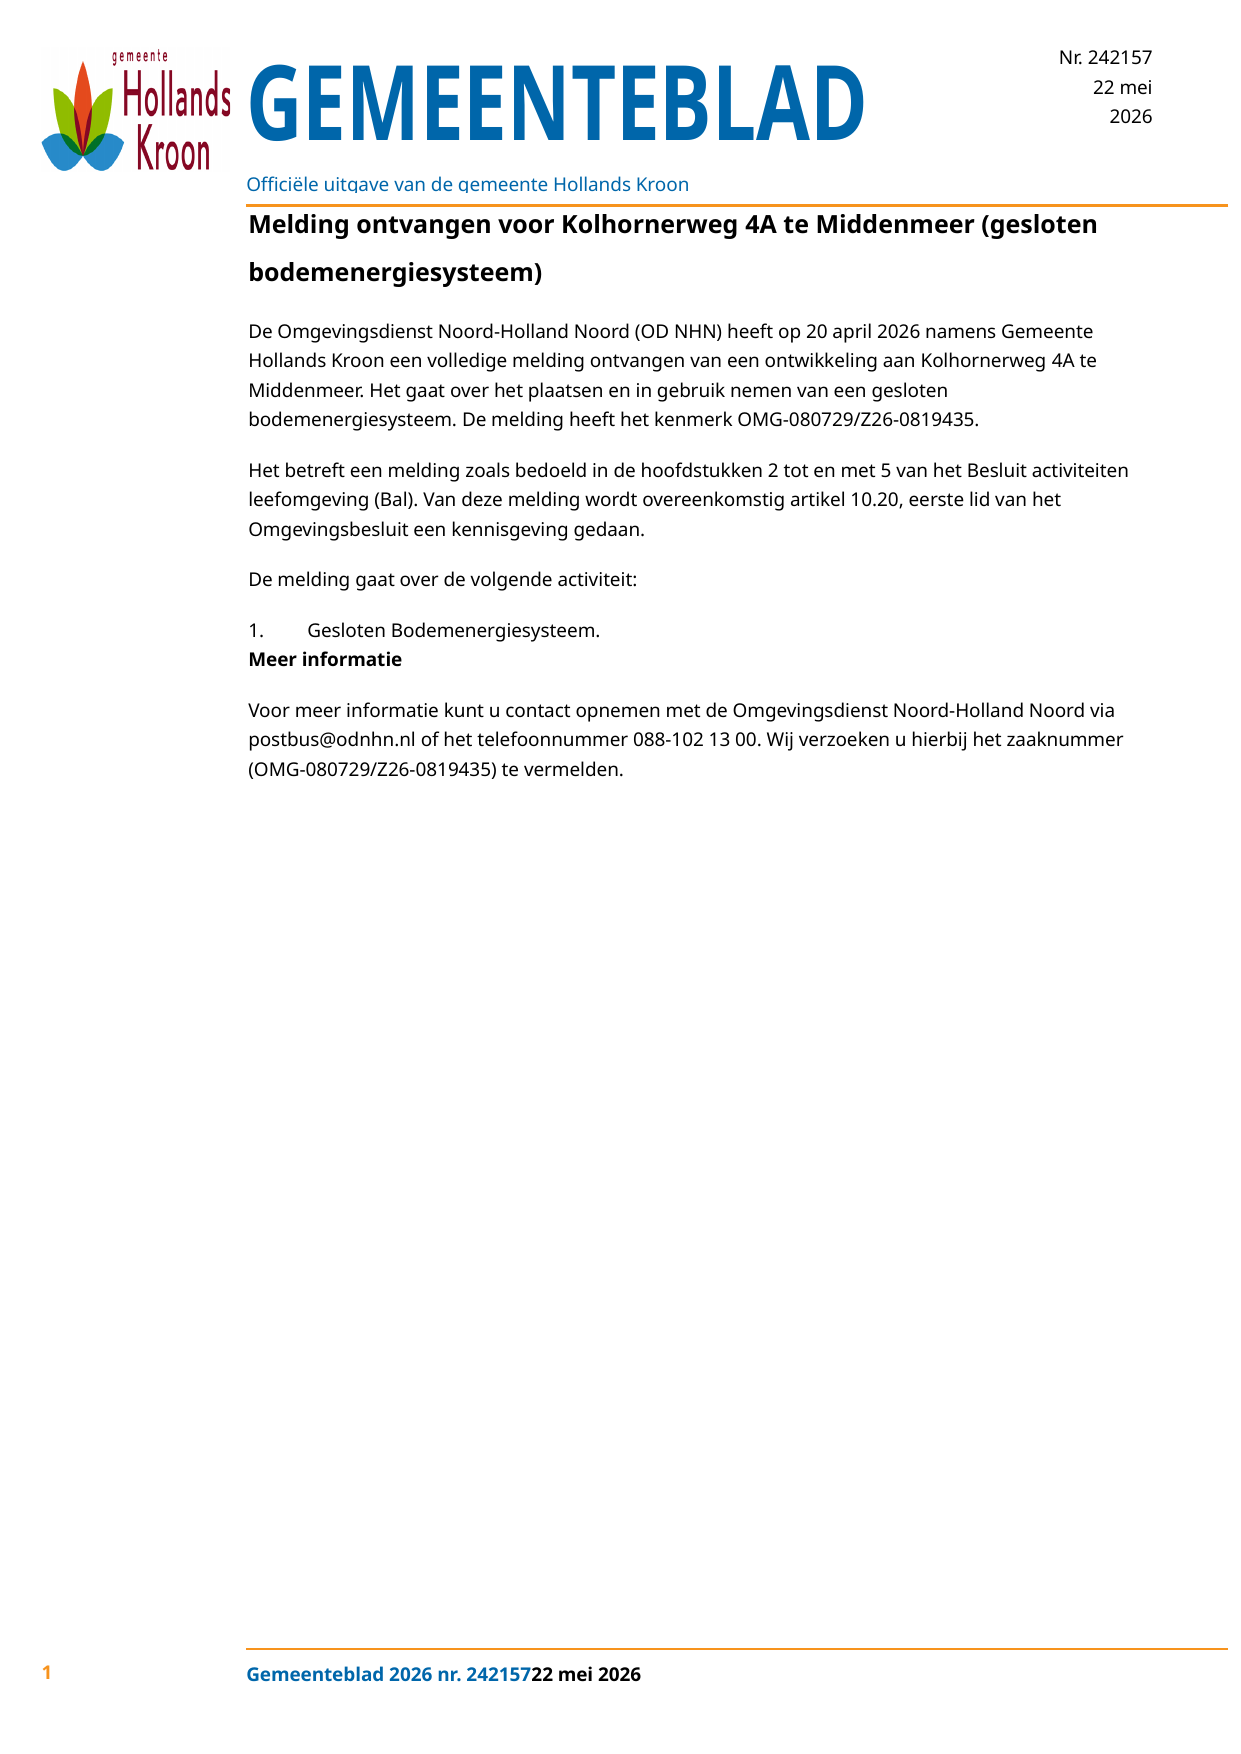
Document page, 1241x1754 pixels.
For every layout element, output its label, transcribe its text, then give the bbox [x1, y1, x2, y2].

picture [41, 47, 231, 172]
text Het betreft een melding zoals bedoeld in de hoofdstukken 2 tot en met 5 van het Besluit activiteiten leefomgeving (Bal). Van deze melding wordt overeenkomstig artikel 10.20, eerste lid van het Omgevingsbesluit een kennisgeving gedaan. [248, 457, 1152, 542]
text De melding gaat over de volgende activiteit: [248, 567, 1152, 592]
text Melding ontvangen voor Kolhornerweg 4A te Middenmeer (gesloten bodemenergiesysteem) [248, 207, 1152, 288]
text Meer informatie [248, 647, 1152, 672]
list Gesloten Bodemenergiesysteem. [248, 617, 1152, 643]
text Voor meer informatie kunt u contact opnemen met de Omgevingsdienst Noord-Holland Noord via postbus@odnhn.nl of het telefoonnummer 088-102 13 00. Wij verzoeken u hierbij het zaaknummer (OMG-080729/Z26-0819435) te vermelden. [248, 697, 1152, 782]
text De Omgevingsdienst Noord-Holland Noord (OD NHN) heeft op 20 april 2026 namens Gemeente Hollands Kroon een volledige melding ontvangen van een ontwikkeling aan Kolhornerweg 4A te Middenmeer. Het gaat over het plaatsen en in gebruik nemen van een gesloten bodemenergiesysteem. De melding heeft het kenmerk OMG-080729/Z26-0819435. [248, 318, 1152, 432]
